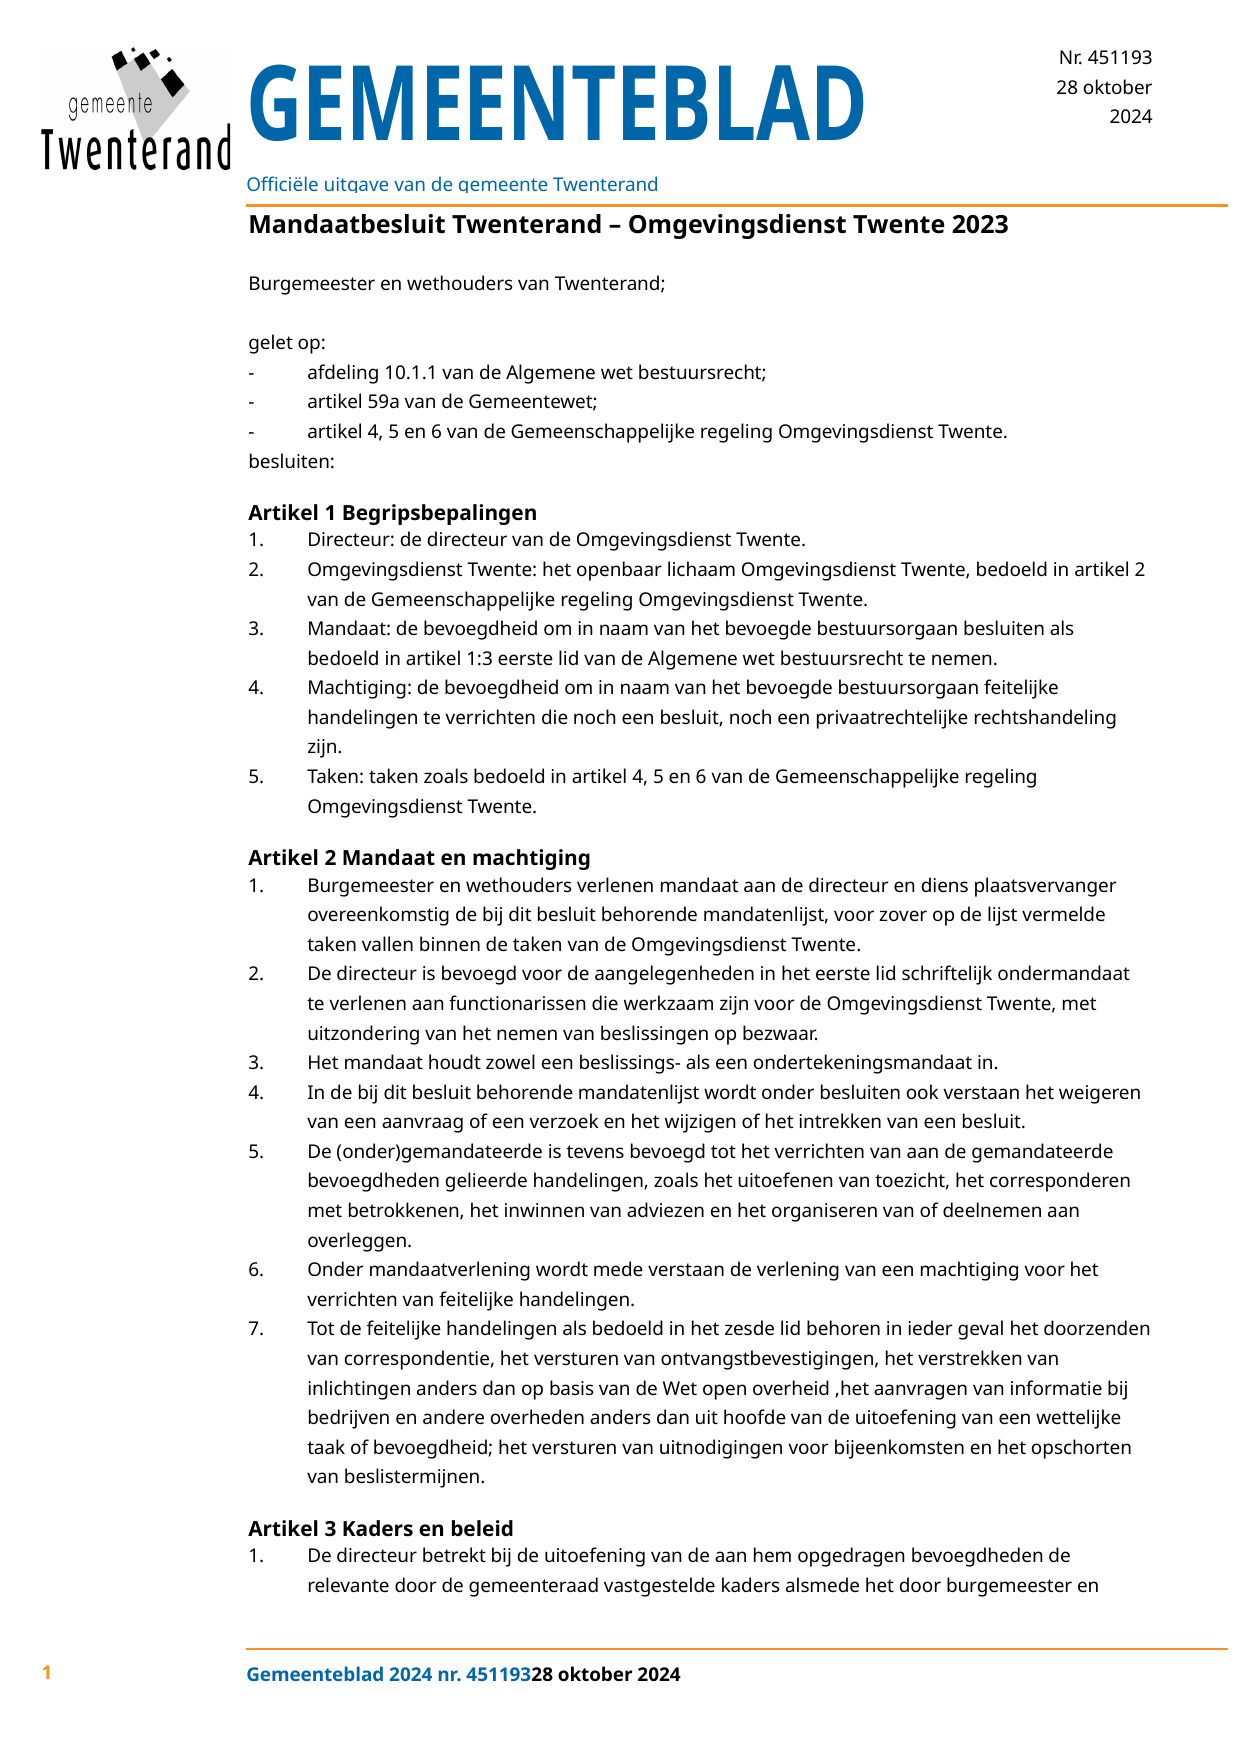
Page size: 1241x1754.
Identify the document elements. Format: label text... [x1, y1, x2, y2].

list Directeur: de directeur van de Omgevingsdienst Twente. [248, 527, 1152, 552]
text gelet op: [248, 329, 1152, 355]
list Tot de feitelijke handelingen als bedoeld in het zesde lid behoren in ieder geval het doorzenden van correspondentie, het versturen van ontvangstbevestigingen, het verstrekken van inlichtingen anders dan op basis van de Wet open overheid ,het aanvragen van informatie bij bedrijven en andere overheden anders dan uit hoofde van de uitoefening van een wettelijke taak of bevoegdheid; het versturen van uitnodigingen voor bijeenkomsten en het opschorten van beslistermijnen. [248, 1316, 1152, 1489]
list Onder mandaatverlening wordt mede verstaan de verlening van een machtiging voor het verrichten van feitelijke handelingen. [248, 1256, 1152, 1312]
list De directeur betrekt bij de uitoefening van de aan hem opgedragen bevoegdheden de relevante door de gemeenteraad vastgestelde kaders alsmede het door burgemeester en [248, 1542, 1152, 1598]
text Mandaatbesluit Twenterand – Omgevingsdienst Twente 2023 [248, 207, 1152, 241]
text Artikel 3 Kaders en beleid [248, 1514, 1152, 1542]
list artikel 59a van de Gemeentewet; [248, 389, 1152, 414]
list De directeur is bevoegd voor de aangelegenheden in het eerste lid schriftelijk ondermandaat te verlenen aan functionarissen die werkzaam zijn voor de Omgevingsdienst Twente, met uitzondering van het nemen van beslissingen op bezwaar. [248, 961, 1152, 1045]
list Machtiging: de bevoegdheid om in naam van het bevoegde bestuursorgaan feitelijke handelingen te verrichten die noch een besluit, noch een privaatrechtelijke rechtshandeling zijn. [248, 674, 1152, 759]
text besluiten: [248, 448, 1152, 473]
list Mandaat: de bevoegdheid om in naam van het bevoegde bestuursorgaan besluiten als bedoeld in artikel 1:3 eerste lid van de Algemene wet bestuursrecht te nemen. [248, 615, 1152, 671]
list Burgemeester en wethouders verlenen mandaat aan de directeur en diens plaatsvervanger overeenkomstig de bij dit besluit behorende mandatenlijst, voor zover op de lijst vermelde taken vallen binnen de taken van de Omgevingsdienst Twente. [248, 872, 1152, 957]
list Taken: taken zoals bedoeld in artikel 4, 5 en 6 van de Gemeenschappelijke regeling Omgevingsdienst Twente. [248, 763, 1152, 819]
text Burgemeester en wethouders van Twenterand; [248, 270, 1152, 296]
list artikel 4, 5 en 6 van de Gemeenschappelijke regeling Omgevingsdienst Twente. [248, 418, 1152, 444]
list Het mandaat houdt zowel een beslissings- als een ondertekeningsmandaat in. [248, 1049, 1152, 1075]
list afdeling 10.1.1 van de Algemene wet bestuursrecht; [248, 359, 1152, 385]
list De (onder)gemandateerde is tevens bevoegd tot het verrichten van aan de gemandateerde bevoegdheden gelieerde handelingen, zoals het uitoefenen van toezicht, het corresponderen met betrokkenen, het inwinnen van adviezen en het organiseren van of deelnemen aan overleggen. [248, 1138, 1152, 1252]
list Omgevingsdienst Twente: het openbaar lichaam Omgevingsdienst Twente, bedoeld in artikel 2 van de Gemeenschappelijke regeling Omgevingsdienst Twente. [248, 556, 1152, 612]
text Artikel 1 Begripsbepalingen [248, 498, 1152, 527]
picture [41, 47, 231, 172]
text Artikel 2 Mandaat en machtiging [248, 843, 1152, 872]
list In de bij dit besluit behorende mandatenlijst wordt onder besluiten ook verstaan het weigeren van een aanvraag of een verzoek en het wijzigen of het intrekken van een besluit. [248, 1079, 1152, 1134]
